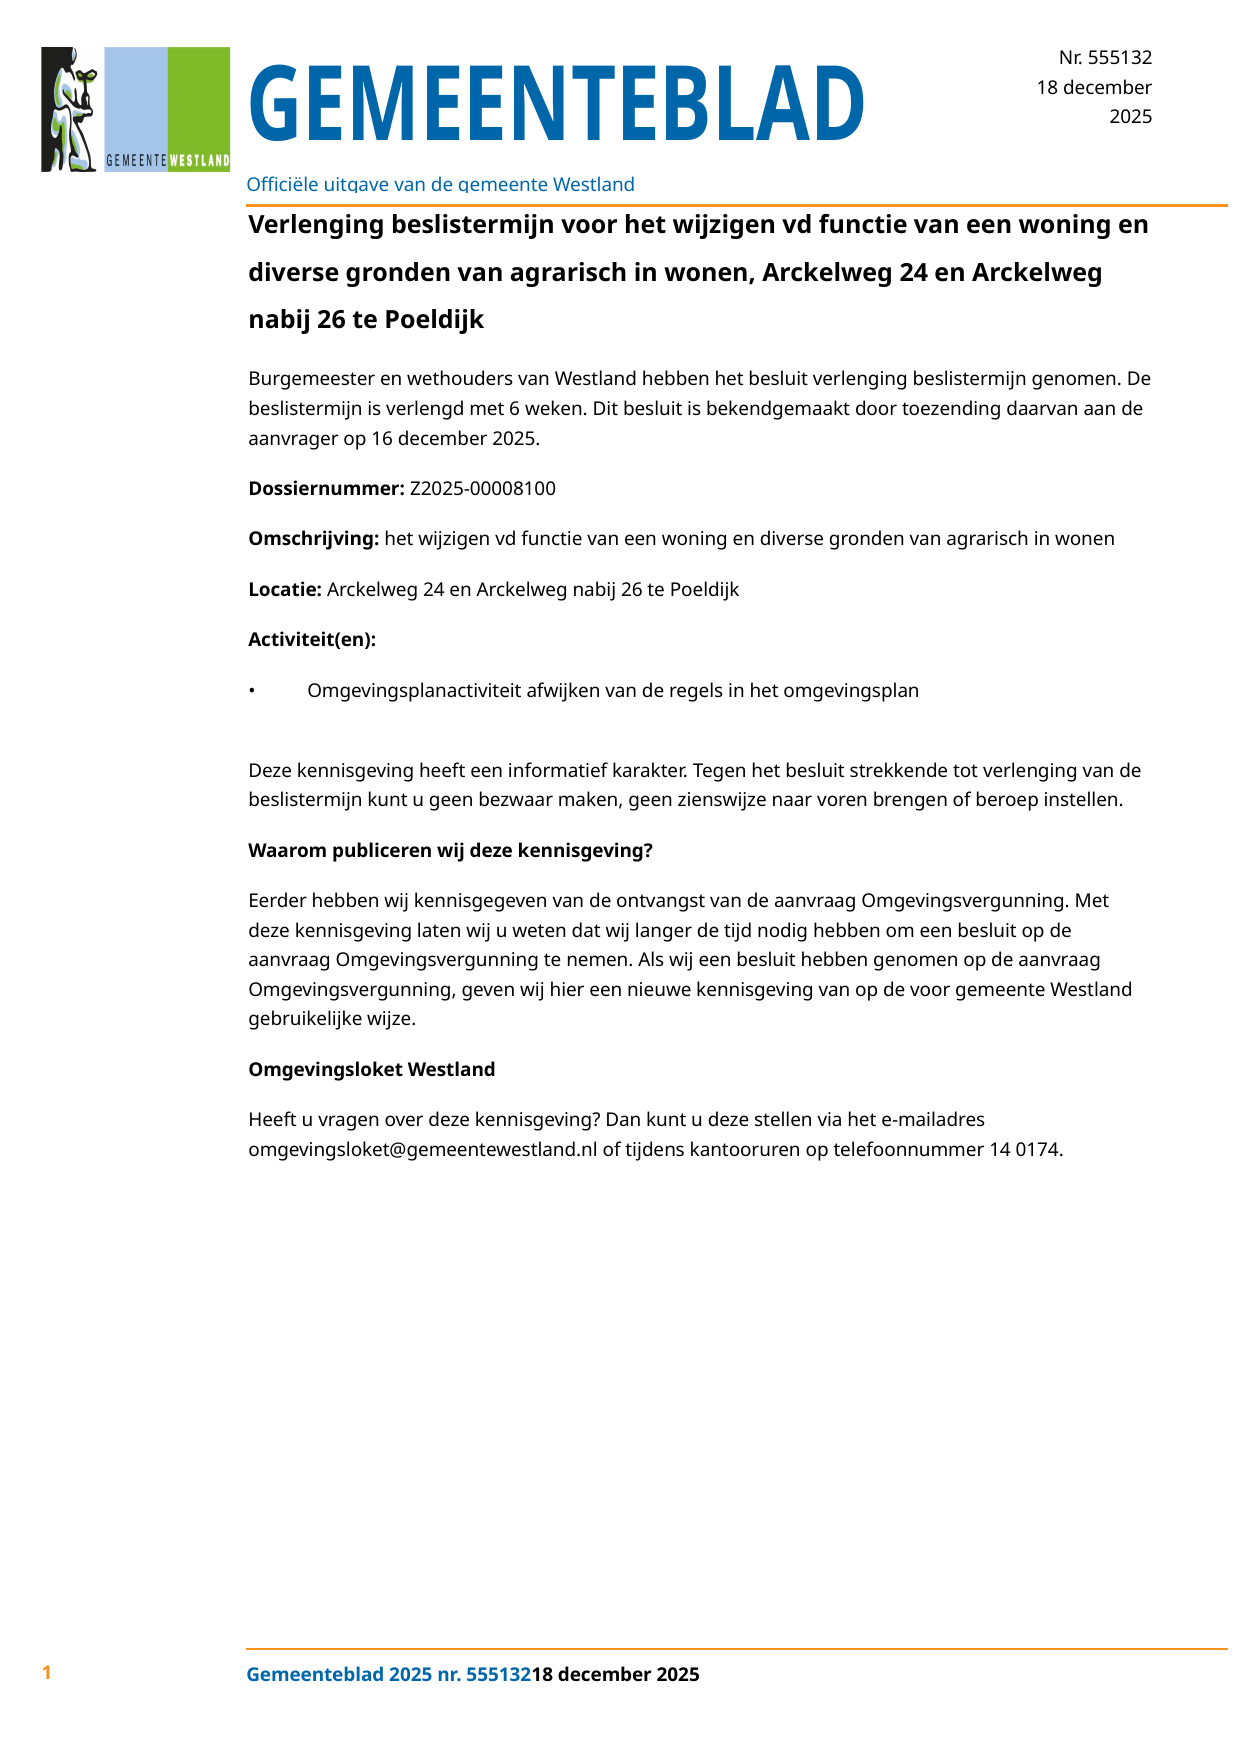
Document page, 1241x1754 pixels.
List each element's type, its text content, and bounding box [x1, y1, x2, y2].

text Activiteit(en): [248, 626, 1152, 652]
text Dossiernummer: Z2025-00008100 [248, 475, 1152, 501]
text Omschrijving: het wijzigen vd functie van een woning en diverse gronden van agrarisch in wonen [248, 526, 1152, 551]
picture [41, 47, 231, 172]
text Verlenging beslistermijn voor het wijzigen vd functie van een woning en diverse gronden van agrarisch in wonen, Arckelweg 24 en Arckelweg nabij 26 te Poeldijk [248, 207, 1152, 336]
text Deze kennisgeving heeft een informatief karakter. Tegen het besluit strekkende tot verlenging van de beslistermijn kunt u geen bezwaar maken, geen zienswijze naar voren brengen of beroep instellen. [248, 757, 1152, 812]
text Heeft u vragen over deze kennisgeving? Dan kunt u deze stellen via het e-mailadres omgevingsloket@gemeentewestland.nl of tijdens kantooruren op telefoonnummer 14 0174. [248, 1106, 1152, 1162]
text Locatie: Arckelweg 24 en Arckelweg nabij 26 te Poeldijk [248, 576, 1152, 602]
text Burgemeester en wethouders van Westland hebben het besluit verlenging beslistermijn genomen. De beslistermijn is verlengd met 6 weken. Dit besluit is bekendgemaakt door toezending daarvan aan de aanvrager op 16 december 2025. [248, 366, 1152, 450]
text Omgevingsloket Westland [248, 1056, 1152, 1082]
text Eerder hebben wij kennisgegeven van de ontvangst van de aanvraag Omgevingsvergunning. Met deze kennisgeving laten wij u weten dat wij langer de tijd nodig hebben om een besluit op de aanvraag Omgevingsvergunning te nemen. Als wij een besluit hebben genomen op de aanvraag Omgevingsvergunning, geven wij hier een nieuwe kennisgeving van op de voor gemeente Westland gebruikelijke wijze. [248, 887, 1152, 1031]
list Omgevingsplanactiviteit afwijken van de regels in het omgevingsplan [248, 677, 1152, 702]
text Waarom publiceren wij deze kennisgeving? [248, 837, 1152, 862]
